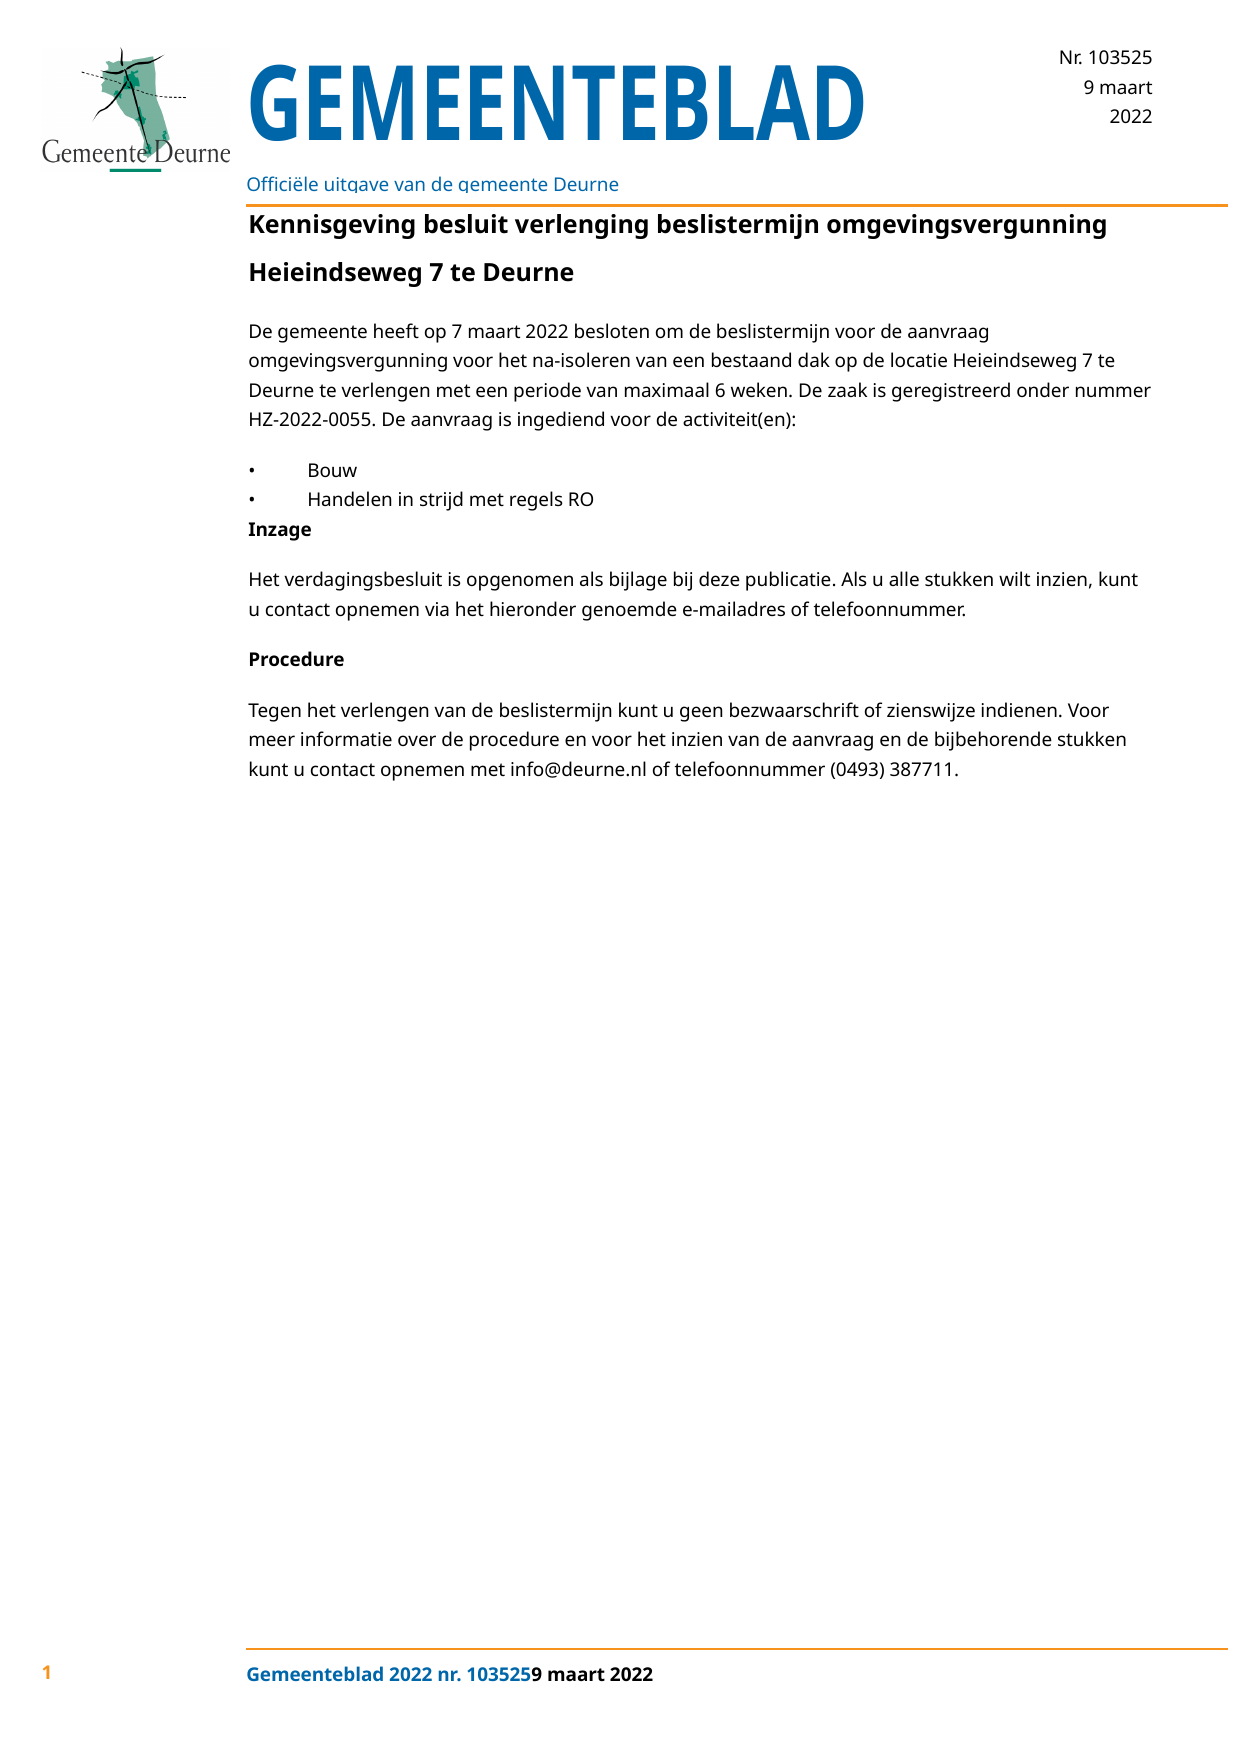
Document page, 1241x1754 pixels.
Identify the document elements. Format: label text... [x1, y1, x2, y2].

text Kennisgeving besluit verlenging beslistermijn omgevingsvergunning Heieindseweg 7 te Deurne [248, 207, 1152, 288]
text Tegen het verlengen van de beslistermijn kunt u geen bezwaarschrift of zienswijze indienen. Voor meer informatie over de procedure en voor het inzien van de aanvraag en de bijbehorende stukken kunt u contact opnemen met info@deurne.nl of telefoonnummer (0493) 387711. [248, 697, 1152, 782]
list Handelen in strijd met regels RO [248, 487, 1152, 512]
picture [41, 47, 231, 172]
text Het verdagingsbesluit is opgenomen als bijlage bij deze publicatie. Als u alle stukken wilt inzien, kunt u contact opnemen via het hieronder genoemde e-mailadres of telefoonnummer. [248, 567, 1152, 622]
text Inzage [248, 516, 1152, 542]
text Procedure [248, 647, 1152, 672]
text De gemeente heeft op 7 maart 2022 besloten om de beslistermijn voor de aanvraag omgevingsvergunning voor het na-isoleren van een bestaand dak op de locatie Heieindseweg 7 te Deurne te verlengen met een periode van maximaal 6 weken. De zaak is geregistreerd onder nummer HZ-2022-0055. De aanvraag is ingediend voor de activiteit(en): [248, 318, 1152, 432]
list Bouw [248, 457, 1152, 483]
